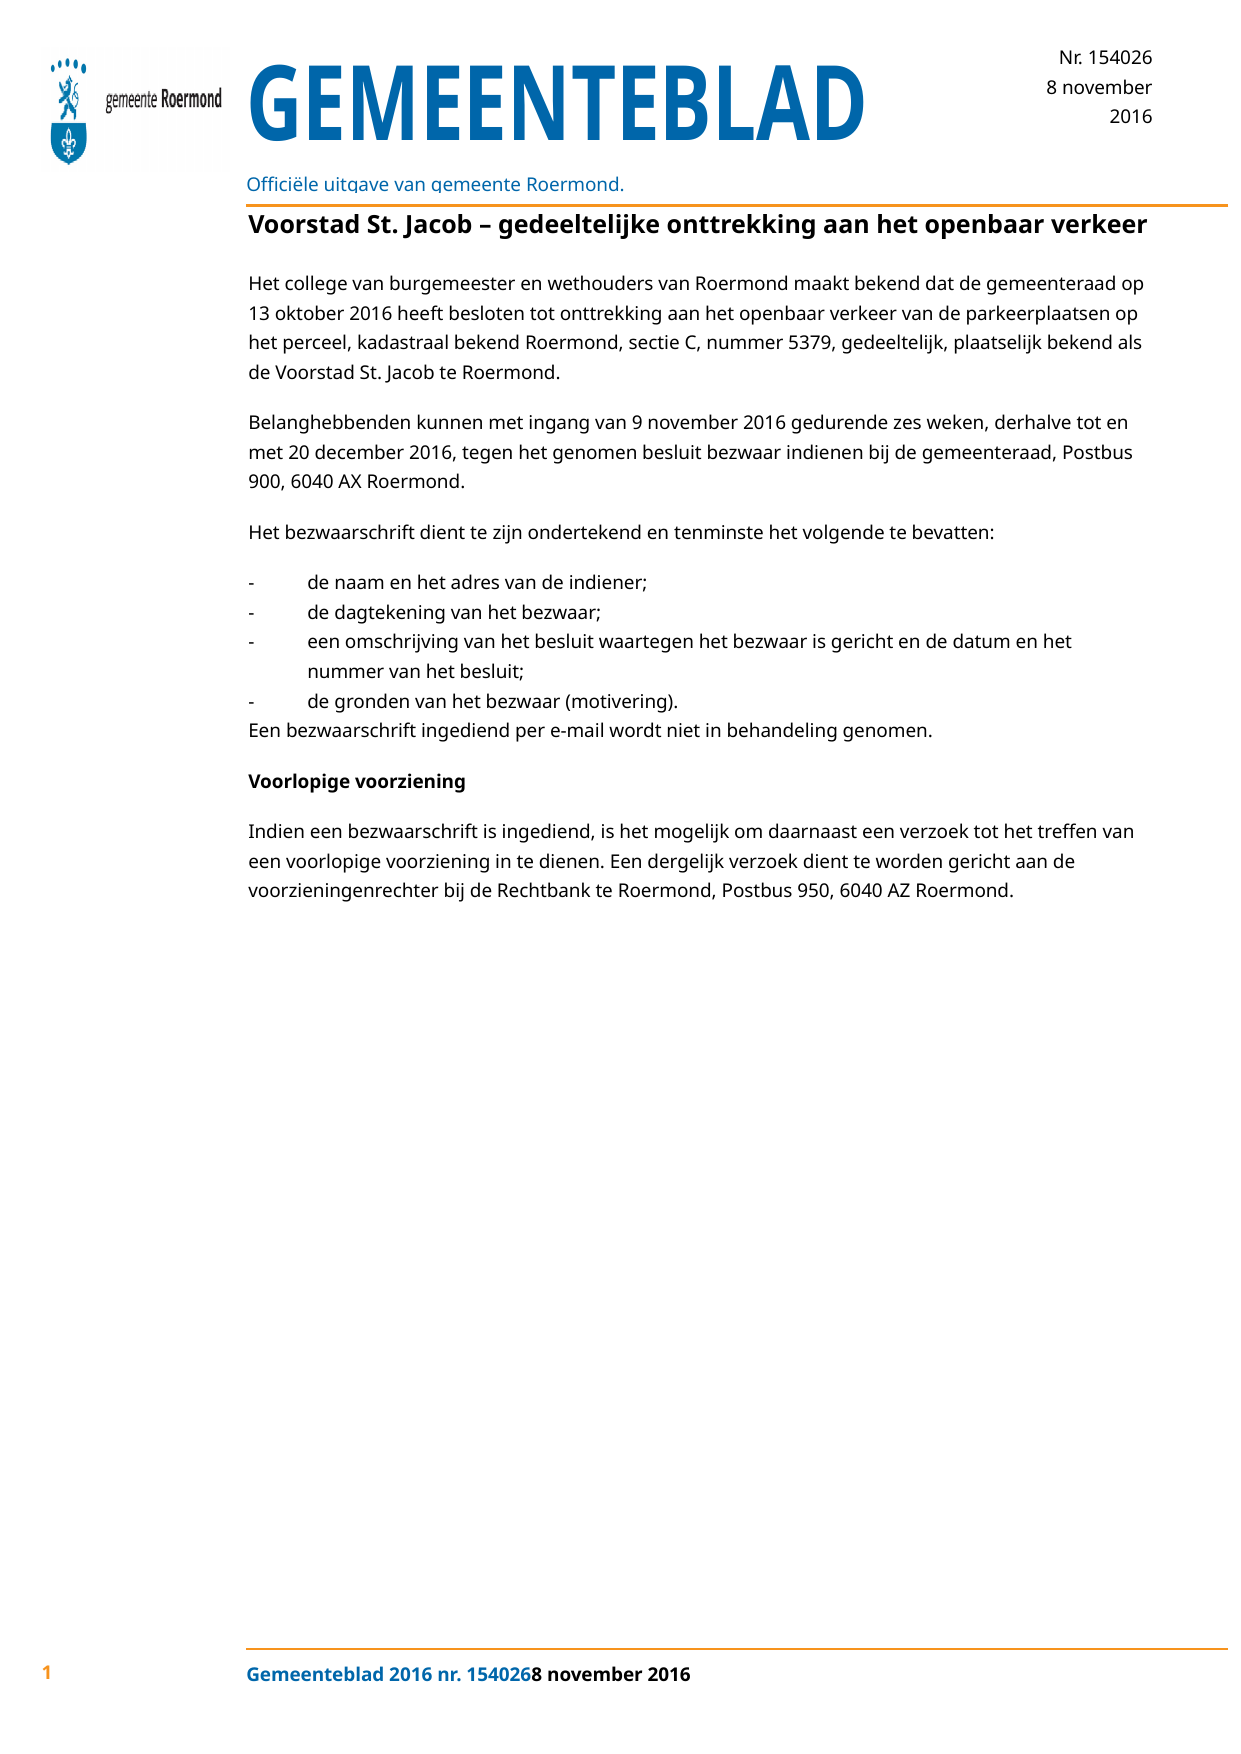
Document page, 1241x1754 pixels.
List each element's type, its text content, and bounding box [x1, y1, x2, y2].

text Voorlopige voorziening [248, 768, 1152, 793]
text Belanghebbenden kunnen met ingang van 9 november 2016 gedurende zes weken, derhalve tot en met 20 december 2016, tegen het genomen besluit bezwaar indienen bij de gemeenteraad, Postbus 900, 6040 AX Roermond. [248, 409, 1152, 494]
text Het college van burgemeester en wethouders van Roermond maakt bekend dat de gemeenteraad op 13 oktober 2016 heeft besloten tot onttrekking aan het openbaar verkeer van de parkeerplaatsen op het perceel, kadastraal bekend Roermond, sectie C, nummer 5379, gedeeltelijk, plaatselijk bekend als de Voorstad St. Jacob te Roermond. [248, 270, 1152, 385]
list de gronden van het bezwaar (motivering). [248, 688, 1152, 713]
text Voorstad St. Jacob – gedeeltelijke onttrekking aan het openbaar verkeer [248, 207, 1152, 241]
text Indien een bezwaarschrift is ingediend, is het mogelijk om daarnaast een verzoek tot het treffen van een voorlopige voorziening in te dienen. Een dergelijk verzoek dient te worden gericht aan de voorzieningenrechter bij de Rechtbank te Roermond, Postbus 950, 6040 AZ Roermond. [248, 818, 1152, 903]
list de dagtekening van het bezwaar; [248, 599, 1152, 625]
text Het bezwaarschrift dient te zijn ondertekend en tenminste het volgende te bevatten: [248, 519, 1152, 545]
picture [41, 47, 231, 172]
list de naam en het adres van de indiener; [248, 569, 1152, 595]
text Een bezwaarschrift ingediend per e-mail wordt niet in behandeling genomen. [248, 717, 1152, 743]
list een omschrijving van het besluit waartegen het bezwaar is gericht en de datum en het nummer van het besluit; [248, 629, 1152, 684]
